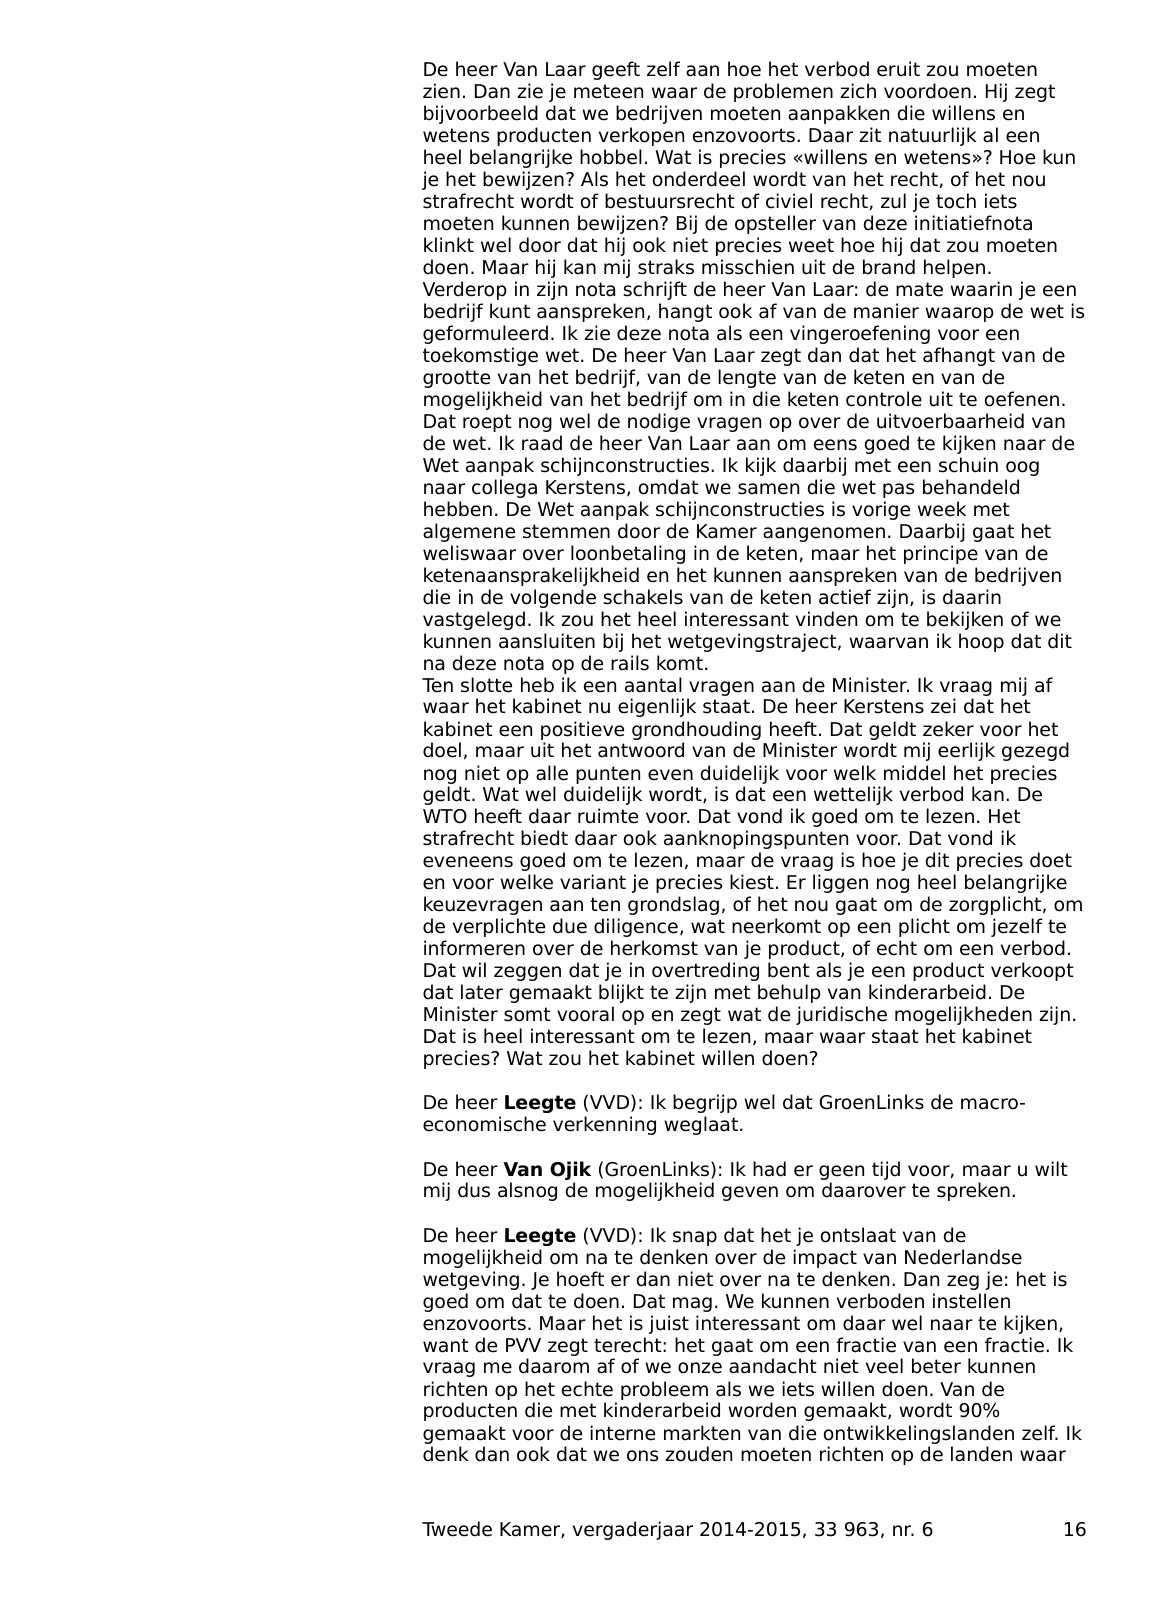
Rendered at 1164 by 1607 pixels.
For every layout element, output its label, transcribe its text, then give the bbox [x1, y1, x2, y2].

text De heer Van Ojik (GroenLinks): Ik had er geen tijd voor, maar u wilt mij dus alsnog de mogelijkheid geven om daarover te spreken. [422, 1158, 1087, 1202]
text De heer Leegte (VVD): Ik begrijp wel dat GroenLinks de macro-economische verkenning weglaat. [422, 1092, 1087, 1136]
text Verderop in zijn nota schrijft de heer Van Laar: de mate waarin je een bedrijf kunt aanspreken, hangt ook af van de manier waarop de wet is geformuleerd. Ik zie deze nota als een vingeroefening voor een toekomstige wet. De heer Van Laar zegt dan dat het afhangt van de grootte van het bedrijf, van de lengte van de keten en van de mogelijkheid van het bedrijf om in die keten controle uit te oefenen. Dat roept nog wel de nodige vragen op over de uitvoerbaarheid van de wet. Ik raad de heer Van Laar aan om eens goed te kijken naar de Wet aanpak schijnconstructies. Ik kijk daarbij met een schuin oog naar collega Kerstens, omdat we samen die wet pas behandeld hebben. De Wet aanpak schijnconstructies is vorige week met algemene stemmen door de Kamer aangenomen. Daarbij gaat het weliswaar over loonbetaling in de keten, maar het principe van de ketenaansprakelijkheid en het kunnen aanspreken van de bedrijven die in de volgende schakels van de keten actief zijn, is daarin vastgelegd. Ik zou het heel interessant vinden om te bekijken of we kunnen aansluiten bij het wetgevingstraject, waarvan ik hoop dat dit na deze nota op de rails komt. [422, 279, 1087, 674]
text De heer Van Laar geeft zelf aan hoe het verbod eruit zou moeten zien. Dan zie je meteen waar de problemen zich voordoen. Hij zegt bijvoorbeeld dat we bedrijven moeten aanpakken die willens en wetens producten verkopen enzovoorts. Daar zit natuurlijk al een heel belangrijke hobbel. Wat is precies «willens en wetens»? Hoe kun je het bewijzen? Als het onderdeel wordt van het recht, of het nou strafrecht wordt of bestuursrecht of civiel recht, zul je toch iets moeten kunnen bewijzen? Bij de opsteller van deze initiatiefnota klinkt wel door dat hij ook niet precies weet hoe hij dat zou moeten doen. Maar hij kan mij straks misschien uit de brand helpen. [422, 59, 1087, 279]
text De heer Leegte (VVD): Ik snap dat het je ontslaat van de mogelijkheid om na te denken over de impact van Nederlandse wetgeving. Je hoeft er dan niet over na te denken. Dan zeg je: het is goed om dat te doen. Dat mag. We kunnen verboden instellen enzovoorts. Maar het is juist interessant om daar wel naar te kijken, want de PVV zegt terecht: het gaat om een fractie van een fractie. Ik vraag me daarom af of we onze aandacht niet veel beter kunnen richten op het echte probleem als we iets willen doen. Van de producten die met kinderarbeid worden gemaakt, wordt 90% gemaakt voor de interne markten van die ontwikkelingslanden zelf. Ik denk dan ook dat we ons zouden moeten richten op de landen waar [422, 1224, 1087, 1466]
text Ten slotte heb ik een aantal vragen aan de Minister. Ik vraag mij af waar het kabinet nu eigenlijk staat. De heer Kerstens zei dat het kabinet een positieve grondhouding heeft. Dat geldt zeker voor het doel, maar uit het antwoord van de Minister wordt mij eerlijk gezegd nog niet op alle punten even duidelijk voor welk middel het precies geldt. Wat wel duidelijk wordt, is dat een wettelijk verbod kan. De WTO heeft daar ruimte voor. Dat vond ik goed om te lezen. Het strafrecht biedt daar ook aanknopingspunten voor. Dat vond ik eveneens goed om te lezen, maar de vraag is hoe je dit precies doet en voor welke variant je precies kiest. Er liggen nog heel belangrijke keuzevragen aan ten grondslag, of het nou gaat om de zorgplicht, om de verplichte due diligence, wat neerkomt op een plicht om jezelf te informeren over de herkomst van je product, of echt om een verbod. Dat wil zeggen dat je in overtreding bent als je een product verkoopt dat later gemaakt blijkt te zijn met behulp van kinderarbeid. De Minister somt vooral op en zegt wat de juridische mogelijkheden zijn. Dat is heel interessant om te lezen, maar waar staat het kabinet precies? Wat zou het kabinet willen doen? [422, 674, 1087, 1070]
